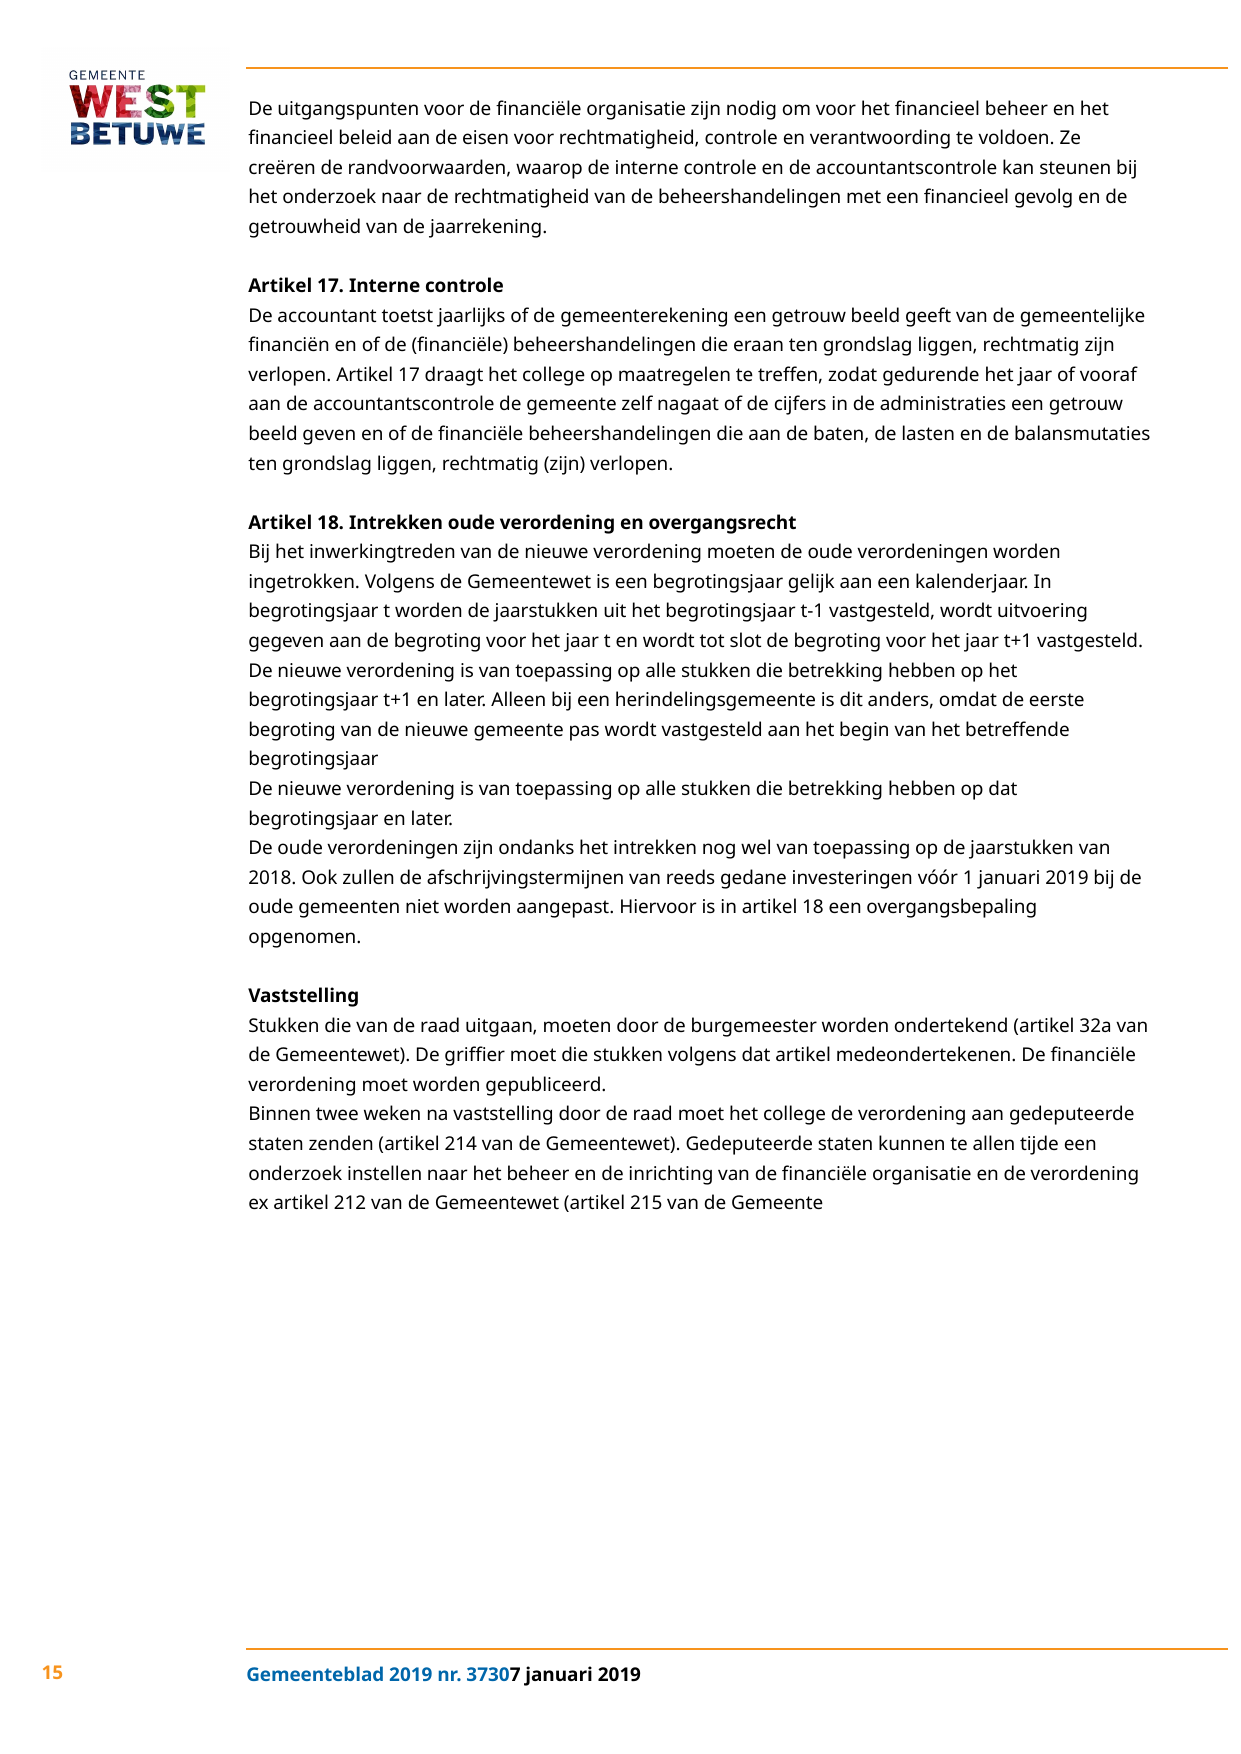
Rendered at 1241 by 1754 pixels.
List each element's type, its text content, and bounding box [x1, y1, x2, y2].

text Artikel 17. Interne controle [248, 272, 1152, 298]
text De uitgangspunten voor de financiële organisatie zijn nodig om voor het financieel beheer en het financieel beleid aan de eisen voor rechtmatigheid, controle en verantwoording te voldoen. Ze creëren de randvoorwaarden, waarop de interne controle en de accountantscontrole kan steunen bij het onderzoek naar de rechtmatigheid van de beheershandelingen met een financieel gevolg en de getrouwheid van de jaarrekening. [248, 95, 1152, 239]
text De nieuwe verordening is van toepassing op alle stukken die betrekking hebben op dat begrotingsjaar en later. [248, 775, 1152, 831]
picture [41, 47, 231, 172]
text Stukken die van de raad uitgaan, moeten door de burgemeester worden ondertekend (artikel 32a van de Gemeentewet). De griffier moet die stukken volgens dat artikel medeondertekenen. De financiële verordening moet worden gepubliceerd. [248, 1012, 1152, 1097]
text Vaststelling [248, 982, 1152, 1008]
text Artikel 18. Intrekken oude verordening en overgangsrecht [248, 509, 1152, 535]
text De oude verordeningen zijn ondanks het intrekken nog wel van toepassing op de jaarstukken van 2018. Ook zullen de afschrijvingstermijnen van reeds gedane investeringen vóór 1 januari 2019 bij de oude gemeenten niet worden aangepast. Hiervoor is in artikel 18 een overgangsbepaling opgenomen. [248, 834, 1152, 949]
text Binnen twee weken na vaststelling door de raad moet het college de verordening aan gedeputeerde staten zenden (artikel 214 van de Gemeentewet). Gedeputeerde staten kunnen te allen tijde een onderzoek instellen naar het beheer en de inrichting van de financiële organisatie en de verordening ex artikel 212 van de Gemeentewet (artikel 215 van de Gemeente [248, 1101, 1152, 1215]
text De accountant toetst jaarlijks of de gemeenterekening een getrouw beeld geeft van de gemeentelijke financiën en of de (financiële) beheershandelingen die eraan ten grondslag liggen, rechtmatig zijn verlopen. Artikel 17 draagt het college op maatregelen te treffen, zodat gedurende het jaar of vooraf aan de accountantscontrole de gemeente zelf nagaat of de cijfers in de administraties een getrouw beeld geven en of de financiële beheershandelingen die aan de baten, de lasten en de balansmutaties ten grondslag liggen, rechtmatig (zijn) verlopen. [248, 302, 1152, 476]
text Bij het inwerkingtreden van de nieuwe verordening moeten de oude verordeningen worden ingetrokken. Volgens de Gemeentewet is een begrotingsjaar gelijk aan een kalenderjaar. In begrotingsjaar t worden de jaarstukken uit het begrotingsjaar t-1 vastgesteld, wordt uitvoering gegeven aan de begroting voor het jaar t en wordt tot slot de begroting voor het jaar t+1 vastgesteld. De nieuwe verordening is van toepassing op alle stukken die betrekking hebben op het begrotingsjaar t+1 en later. Alleen bij een herindelingsgemeente is dit anders, omdat de eerste begroting van de nieuwe gemeente pas wordt vastgesteld aan het begin van het betreffende begrotingsjaar [248, 538, 1152, 771]
